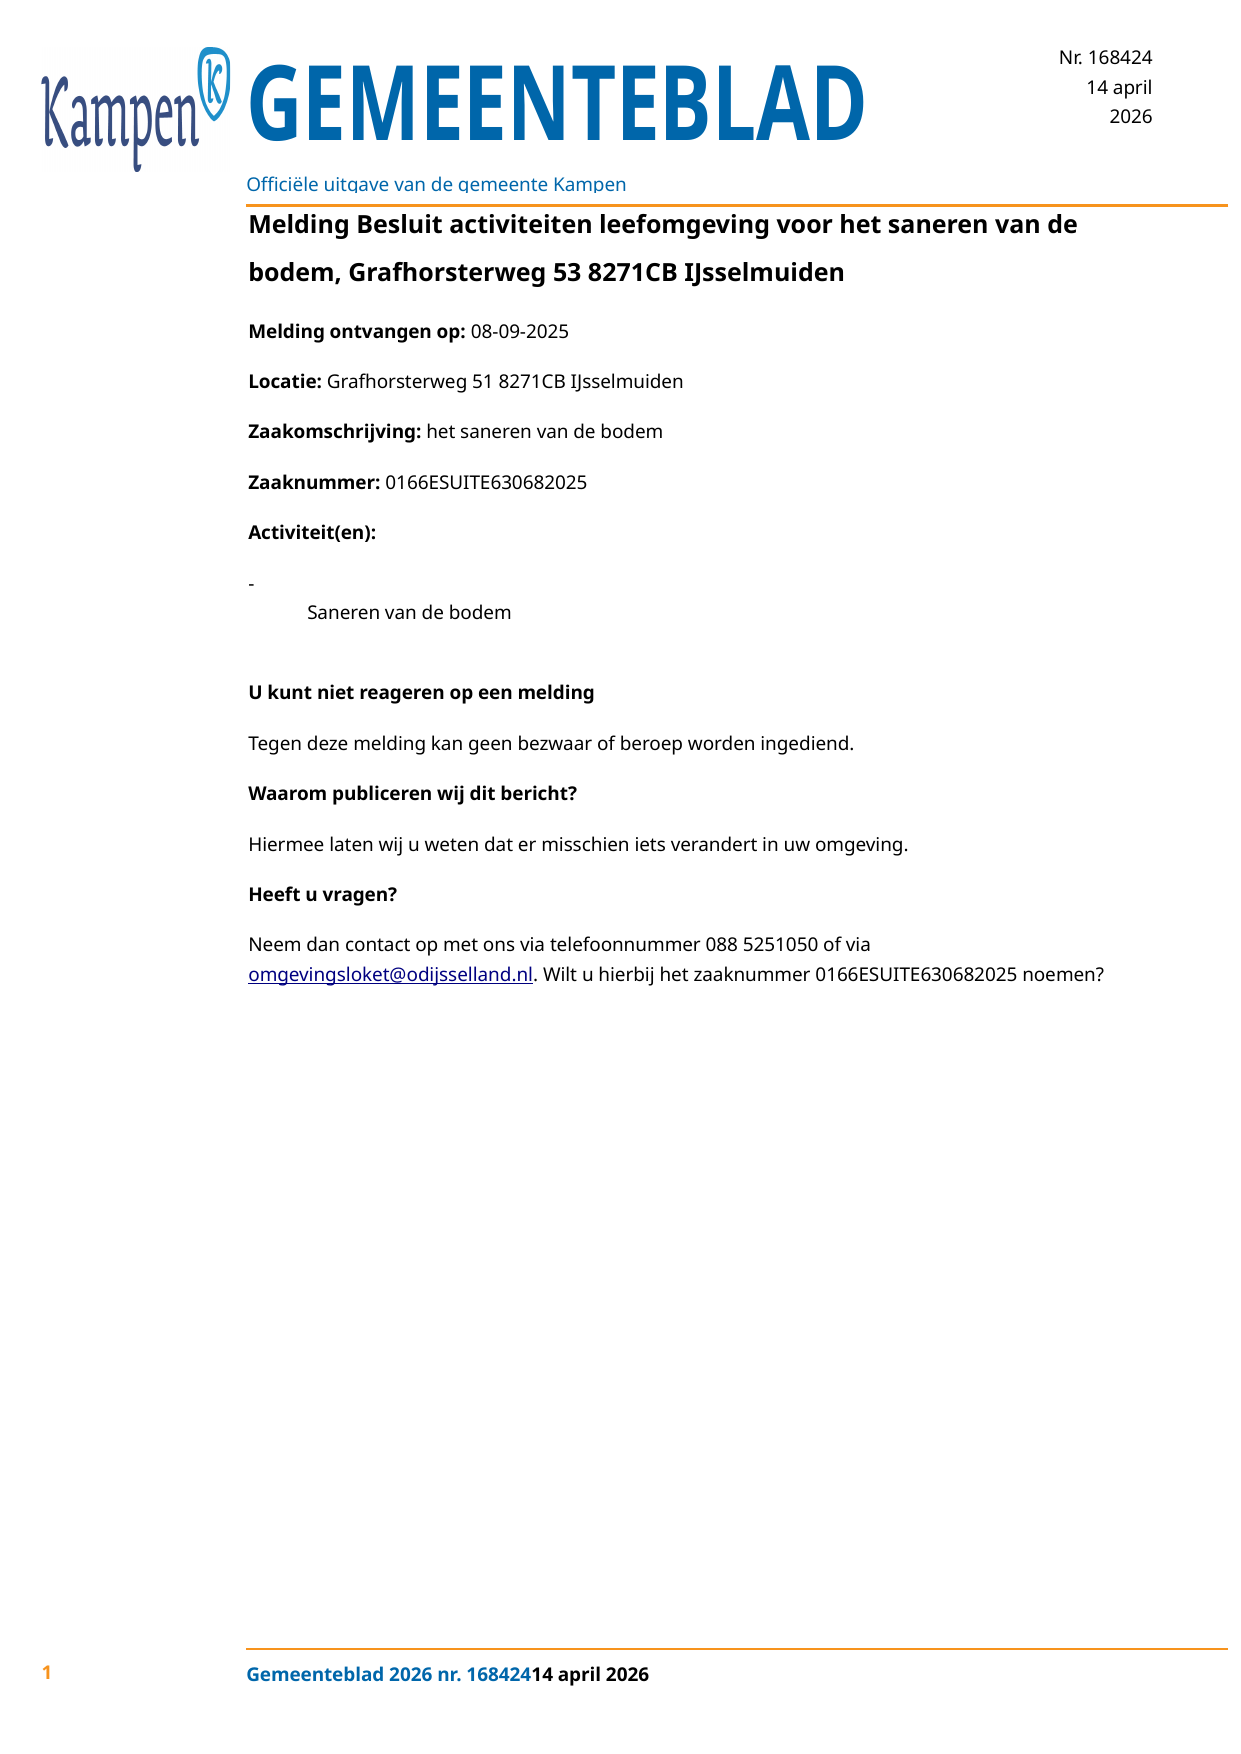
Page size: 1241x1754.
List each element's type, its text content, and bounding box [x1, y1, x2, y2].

text Zaakomschrijving: het saneren van de bodem [248, 419, 1152, 444]
text Hiermee laten wij u weten dat er misschien iets verandert in uw omgeving. [248, 831, 1152, 857]
text Melding ontvangen op: 08-09-2025 [248, 318, 1152, 344]
text Heeft u vragen? [248, 881, 1152, 907]
text Locatie: Grafhorsterweg 51 8271CB IJsselmuiden [248, 368, 1152, 394]
text Melding Besluit activiteiten leefomgeving voor het saneren van de bodem, Grafhorsterweg 53 8271CB IJsselmuiden [248, 207, 1152, 288]
text Tegen deze melding kan geen bezwaar of beroep worden ingediend. [248, 730, 1152, 756]
text Waarom publiceren wij dit bericht? [248, 780, 1152, 806]
text Neem dan contact op met ons via telefoonnummer 088 5251050 of via omgevingsloket@odijsselland.nl. Wilt u hierbij het zaaknummer 0166ESUITE630682025 noemen? [248, 932, 1152, 987]
text Zaaknummer: 0166ESUITE630682025 [248, 469, 1152, 495]
text Activiteit(en): [248, 519, 1152, 545]
picture [41, 47, 231, 172]
list Saneren van de bodem [248, 599, 1152, 625]
text U kunt niet reageren op een melding [248, 679, 1152, 705]
